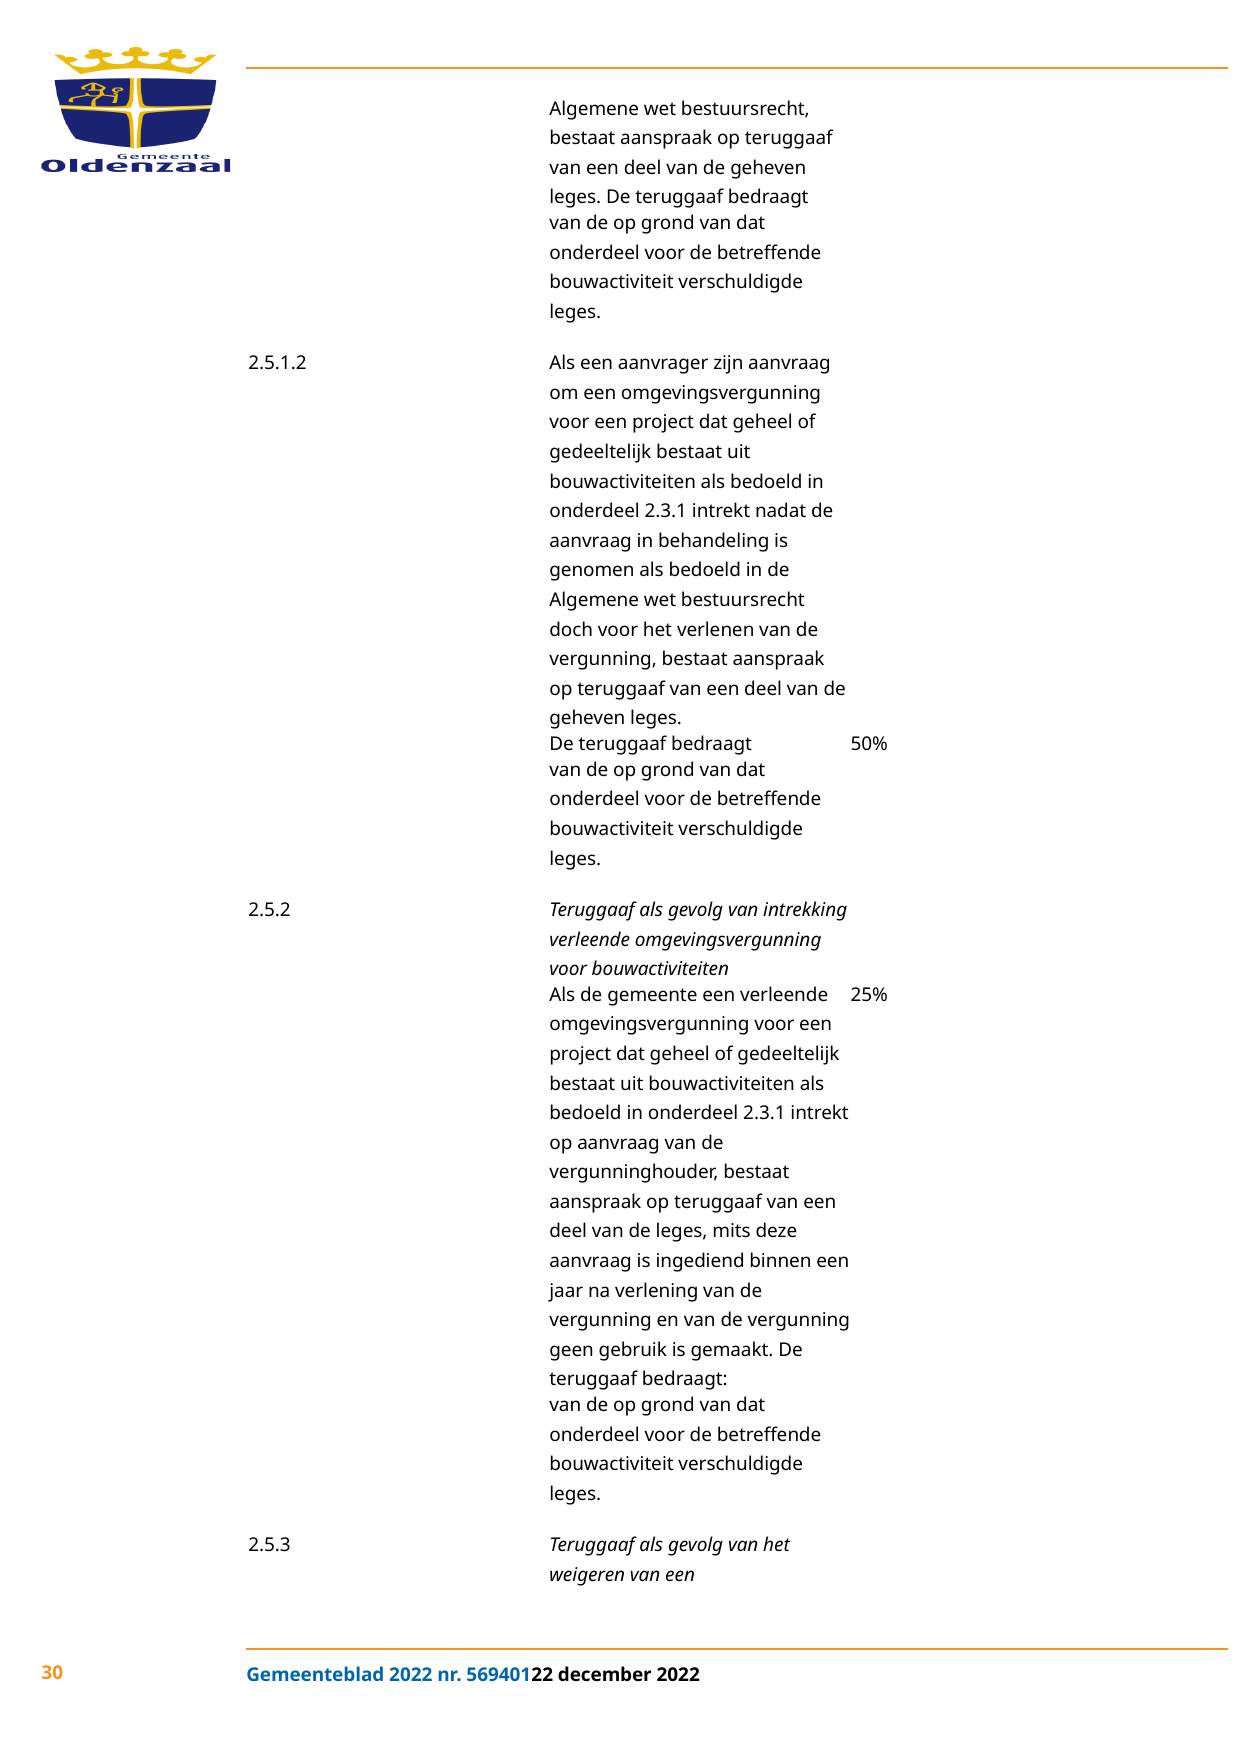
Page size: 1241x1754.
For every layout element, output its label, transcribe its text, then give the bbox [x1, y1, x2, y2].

table_cell [850, 95, 1152, 209]
table_cell van de op grond van dat onderdeel voor de betreffende bouwactiviteit verschuldigde leges. [549, 756, 850, 870]
table_cell van de op grond van dat onderdeel voor de betreffende bouwactiviteit verschuldigde leges. [549, 1391, 850, 1506]
table_cell [248, 730, 549, 756]
table_cell [549, 324, 850, 349]
table_cell [850, 756, 1152, 870]
table_cell [248, 1391, 549, 1506]
table_cell De teruggaaf bedraagt [549, 730, 850, 756]
table_cell [248, 324, 549, 349]
table_cell [850, 1391, 1152, 1506]
table_cell Algemene wet bestuursrecht, bestaat aanspraak op teruggaaf van een deel van de geheven leges. De teruggaaf bedraagt [549, 95, 850, 209]
table_cell 2.5.2 [248, 896, 549, 981]
table_cell 2.5.3 [248, 1532, 549, 1587]
table_cell [248, 981, 549, 1391]
table_cell [549, 870, 850, 896]
table_cell [248, 1506, 549, 1532]
table_cell van de op grond van dat onderdeel voor de betreffende bouwactiviteit verschuldigde leges. [549, 209, 850, 324]
table_cell [248, 209, 549, 324]
table_cell 25% [850, 981, 1152, 1391]
table_cell 50% [850, 730, 1152, 756]
table_cell [248, 95, 549, 209]
table_cell [850, 209, 1152, 324]
table_cell 2.5.1.2 [248, 350, 549, 730]
table_cell [850, 324, 1152, 349]
picture [41, 47, 231, 172]
table_cell [850, 870, 1152, 896]
table_cell Als een aanvrager zijn aanvraag om een omgevingsvergunning voor een project dat geheel of gedeeltelijk bestaat uit bouwactiviteiten als bedoeld in onderdeel 2.3.1 intrekt nadat de aanvraag in behandeling is genomen als bedoeld in de Algemene wet bestuursrecht doch voor het verlenen van de vergunning, bestaat aanspraak op teruggaaf van een deel van de geheven leges. [549, 350, 850, 730]
table_cell Teruggaaf als gevolg van het weigeren van een [549, 1532, 850, 1587]
table_cell [248, 756, 549, 870]
table_cell [850, 896, 1152, 981]
table_cell [850, 1532, 1152, 1587]
table_cell [549, 1506, 850, 1532]
table_cell Teruggaaf als gevolg van intrekking verleende omgevingsvergunning voor bouwactiviteiten [549, 896, 850, 981]
table_cell Als de gemeente een verleende omgevingsvergunning voor een project dat geheel of gedeeltelijk bestaat uit bouwactiviteiten als bedoeld in onderdeel 2.3.1 intrekt op aanvraag van de vergunninghouder, bestaat aanspraak op teruggaaf van een deel van de leges, mits deze aanvraag is ingediend binnen een jaar na verlening van de vergunning en van de vergunning geen gebruik is gemaakt. De teruggaaf bedraagt: [549, 981, 850, 1391]
table_cell [248, 870, 549, 896]
table_cell [850, 1506, 1152, 1532]
table_cell [850, 350, 1152, 730]
